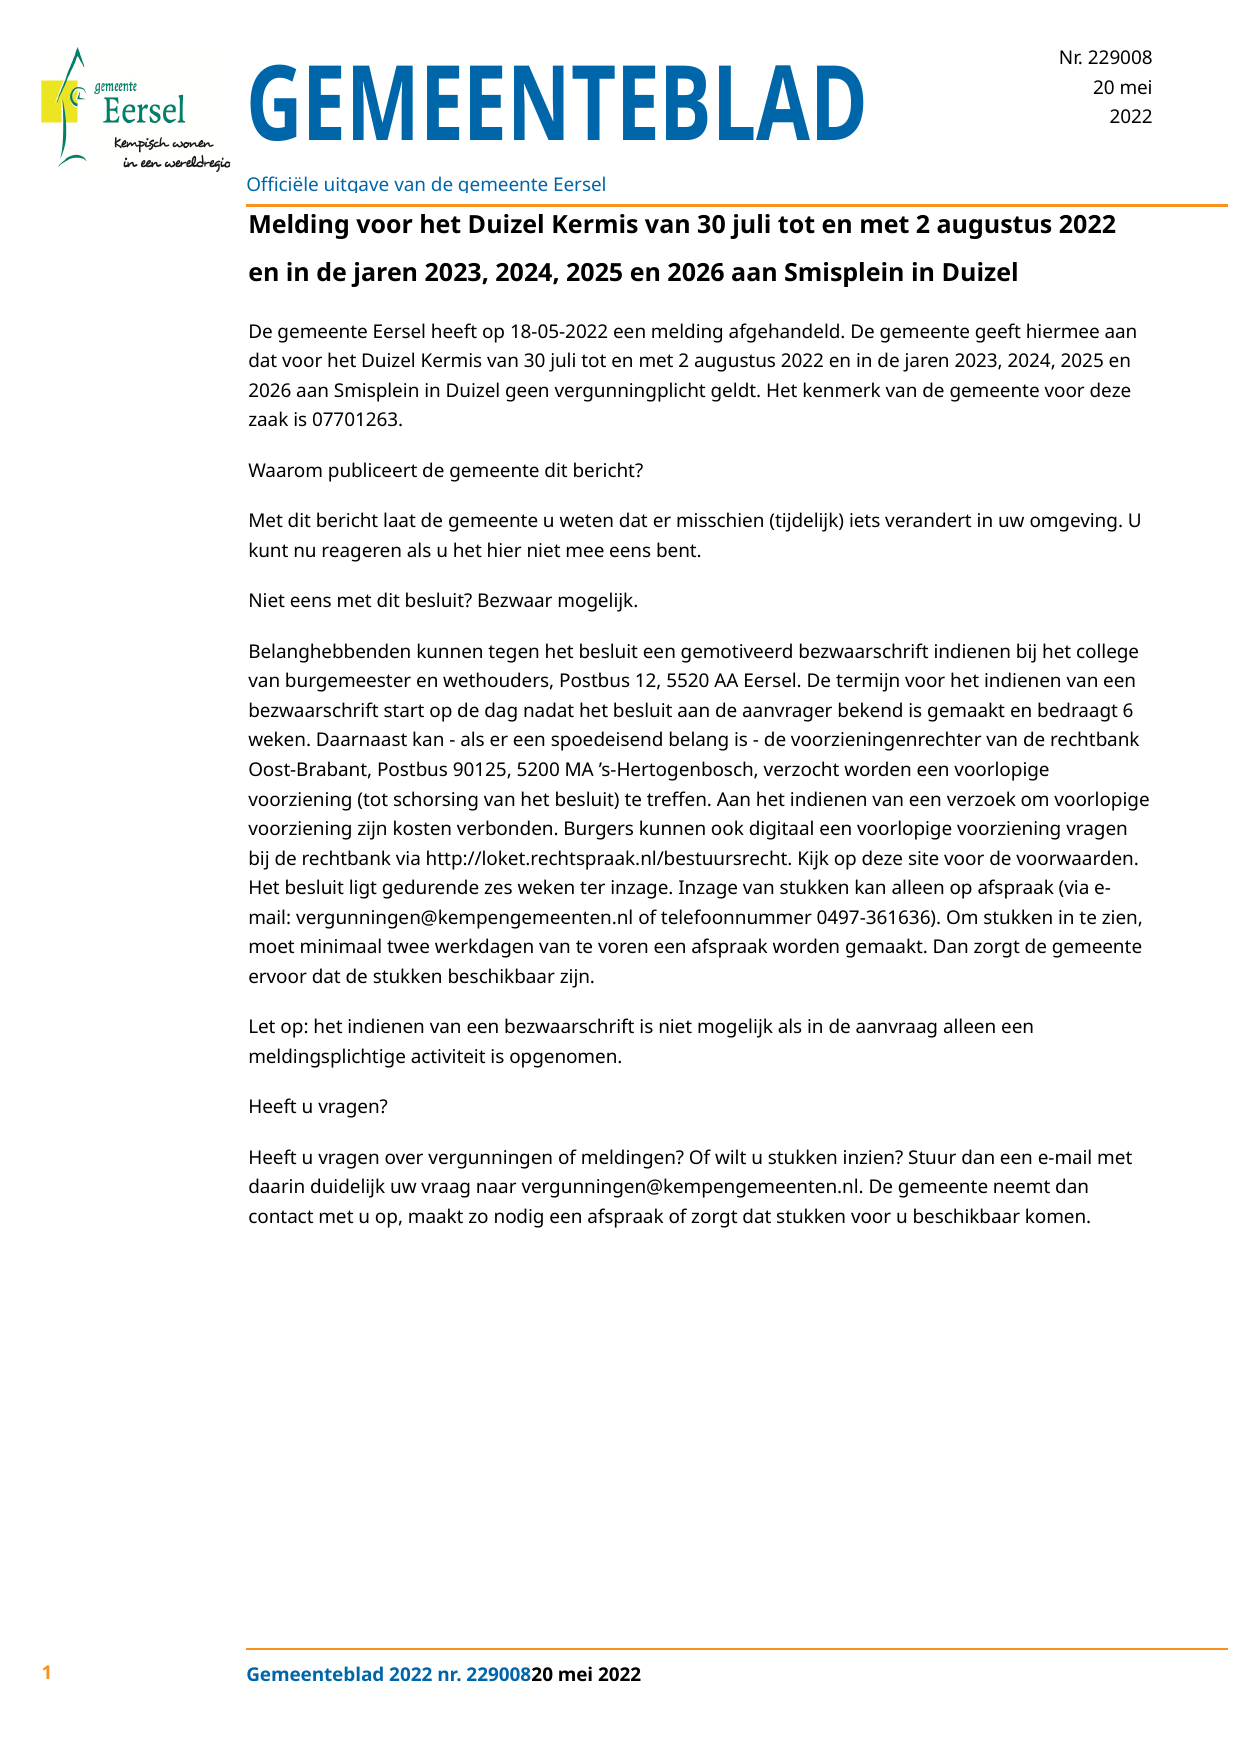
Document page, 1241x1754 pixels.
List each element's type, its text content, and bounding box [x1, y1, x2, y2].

text Waarom publiceert de gemeente dit bericht? [248, 457, 1152, 483]
text Niet eens met dit besluit? Bezwaar mogelijk. [248, 587, 1152, 613]
text De gemeente Eersel heeft op 18-05-2022 een melding afgehandeld. De gemeente geeft hiermee aan dat voor het Duizel Kermis van 30 juli tot en met 2 augustus 2022 en in de jaren 2023, 2024, 2025 en 2026 aan Smisplein in Duizel geen vergunningplicht geldt. Het kenmerk van de gemeente voor deze zaak is 07701263. [248, 318, 1152, 432]
text Melding voor het Duizel Kermis van 30 juli tot en met 2 augustus 2022 en in de jaren 2023, 2024, 2025 en 2026 aan Smisplein in Duizel [248, 207, 1152, 288]
text Belanghebbenden kunnen tegen het besluit een gemotiveerd bezwaarschrift indienen bij het college van burgemeester en wethouders, Postbus 12, 5520 AA Eersel. De termijn voor het indienen van een bezwaarschrift start op de dag nadat het besluit aan de aanvrager bekend is gemaakt en bedraagt 6 weken. Daarnaast kan - als er een spoedeisend belang is - de voorzieningenrechter van de rechtbank Oost-Brabant, Postbus 90125, 5200 MA ’s-Hertogenbosch, verzocht worden een voorlopige voorziening (tot schorsing van het besluit) te treffen. Aan het indienen van een verzoek om voorlopige voorziening zijn kosten verbonden. Burgers kunnen ook digitaal een voorlopige voorziening vragen bij de rechtbank via http://loket.rechtspraak.nl/bestuursrecht. Kijk op deze site voor de voorwaarden. Het besluit ligt gedurende zes weken ter inzage. Inzage van stukken kan alleen op afspraak (via e-mail: vergunningen@kempengemeenten.nl of telefoonnummer 0497-361636). Om stukken in te zien, moet minimaal twee werkdagen van te voren een afspraak worden gemaakt. Dan zorgt de gemeente ervoor dat de stukken beschikbaar zijn. [248, 638, 1152, 989]
text Let op: het indienen van een bezwaarschrift is niet mogelijk als in de aanvraag alleen een meldingsplichtige activiteit is opgenomen. [248, 1014, 1152, 1069]
text Heeft u vragen over vergunningen of meldingen? Of wilt u stukken inzien? Stuur dan een e-mail met daarin duidelijk uw vraag naar vergunningen@kempengemeenten.nl. De gemeente neemt dan contact met u op, maakt zo nodig een afspraak of zorgt dat stukken voor u beschikbaar komen. [248, 1144, 1152, 1229]
picture [41, 47, 231, 172]
text Heeft u vragen? [248, 1094, 1152, 1119]
text Met dit bericht laat de gemeente u weten dat er misschien (tijdelijk) iets verandert in uw omgeving. U kunt nu reageren als u het hier niet mee eens bent. [248, 507, 1152, 563]
